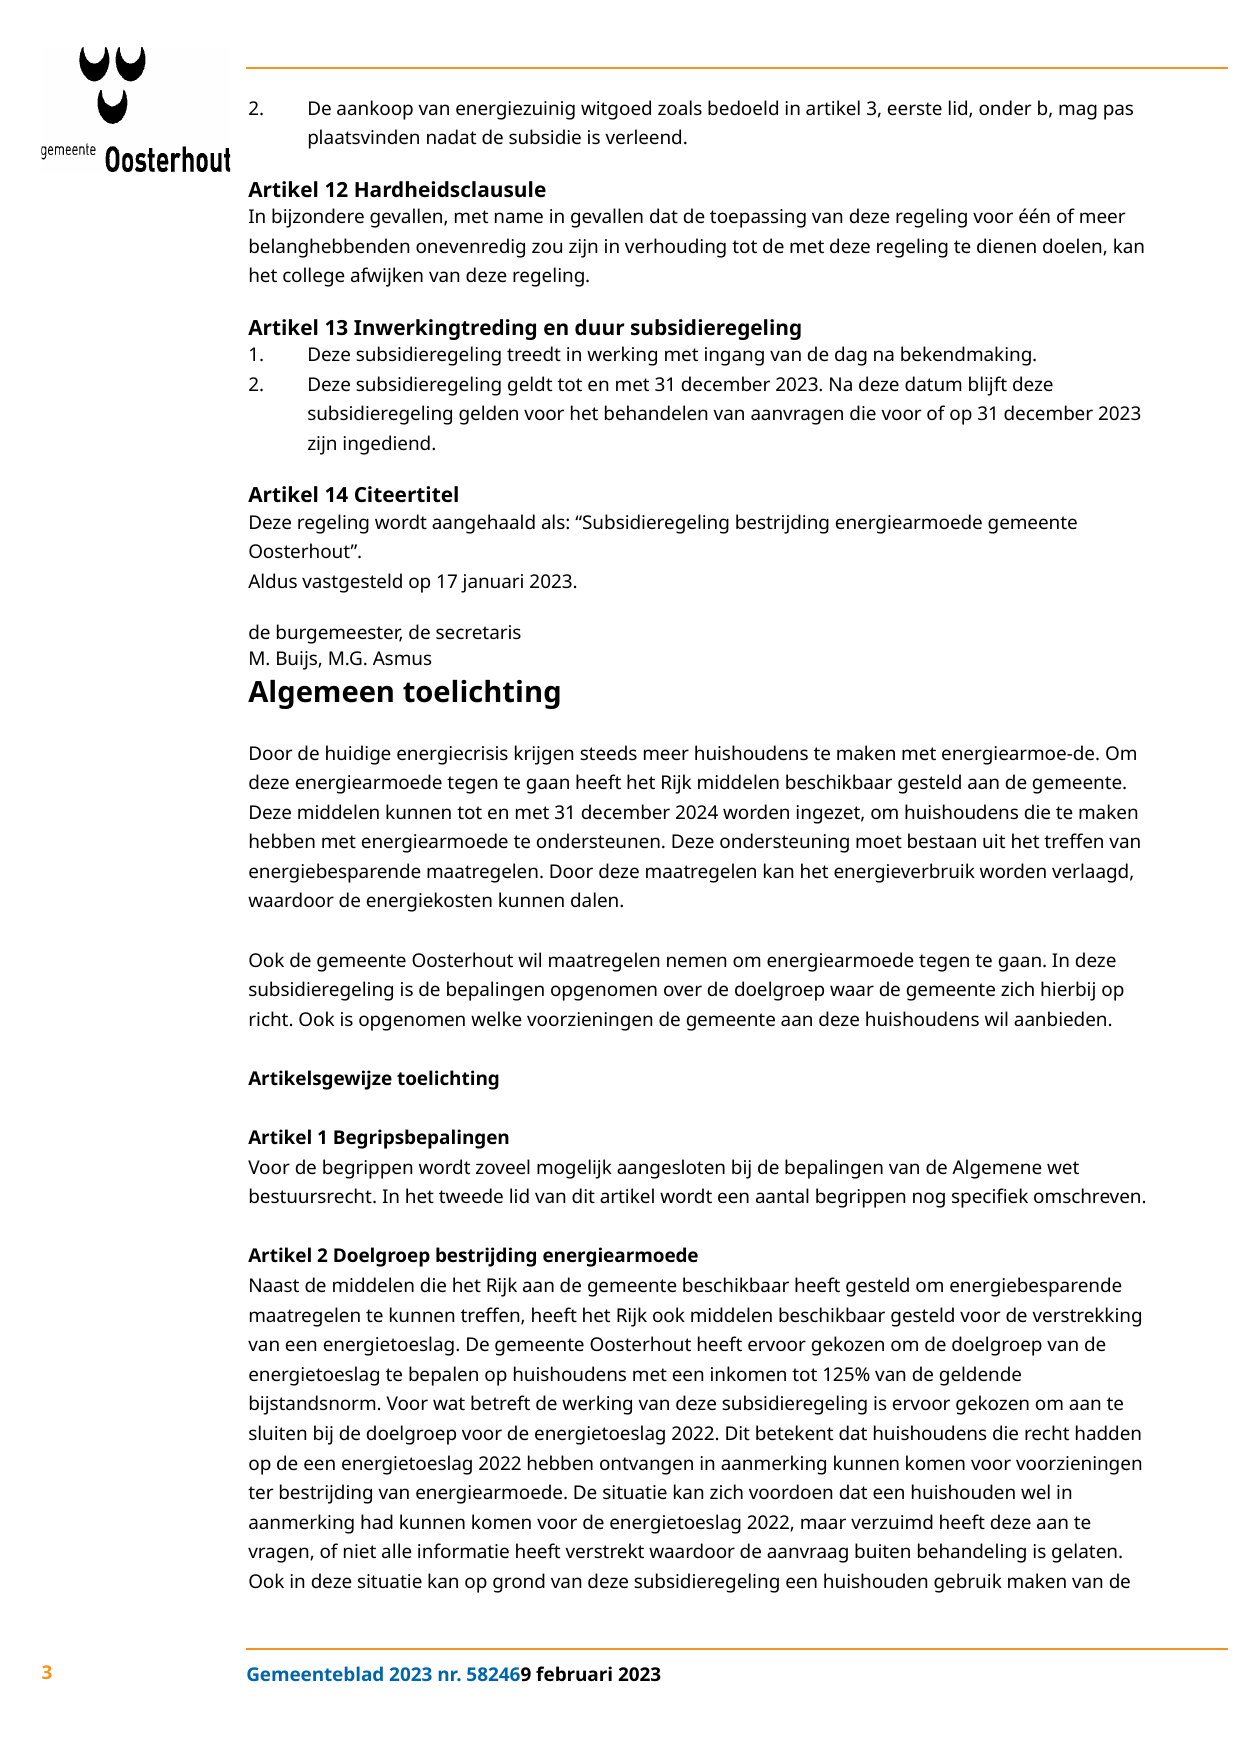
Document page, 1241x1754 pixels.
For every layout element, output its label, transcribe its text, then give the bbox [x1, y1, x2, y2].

list Deze subsidieregeling geldt tot en met 31 december 2023. Na deze datum blijft deze subsidieregeling gelden voor het behandelen van aanvragen die voor of op 31 december 2023 zijn ingediend. [248, 371, 1152, 456]
text In bijzondere gevallen, met name in gevallen dat de toepassing van deze regeling voor één of meer belanghebbenden onevenredig zou zijn in verhouding tot de met deze regeling te dienen doelen, kan het college afwijken van deze regeling. [248, 203, 1152, 288]
picture [41, 47, 231, 172]
text Ook de gemeente Oosterhout wil maatregelen nemen om energiearmoede tegen te gaan. In deze subsidieregeling is de bepalingen opgenomen over de doelgroep waar de gemeente zich hierbij op richt. Ook is opgenomen welke voorzieningen de gemeente aan deze huishoudens wil aanbieden. [248, 947, 1152, 1032]
text de burgemeester, de secretaris [248, 619, 1152, 645]
list De aankoop van energiezuinig witgoed zoals bedoeld in artikel 3, eerste lid, onder b, mag pas plaatsvinden nadat de subsidie is verleend. [248, 95, 1152, 150]
text Artikel 13 Inwerkingtreding en duur subsidieregeling [248, 313, 1152, 341]
text Algemeen toelichting [248, 671, 1152, 711]
text Artikel 2 Doelgroep bestrijding energiearmoede [248, 1243, 1152, 1268]
text Artikel 12 Hardheidsclausule [248, 175, 1152, 203]
text Aldus vastgesteld op 17 januari 2023. [248, 568, 1152, 594]
text Door de huidige energiecrisis krijgen steeds meer huishoudens te maken met energiearmoe-de. Om deze energiearmoede tegen te gaan heeft het Rijk middelen beschikbaar gesteld aan de gemeente. Deze middelen kunnen tot en met 31 december 2024 worden ingezet, om huishoudens die te maken hebben met energiearmoede te ondersteunen. Deze ondersteuning moet bestaan uit het treffen van energiebesparende maatregelen. Door deze maatregelen kan het energieverbruik worden verlaagd, waardoor de energiekosten kunnen dalen. [248, 740, 1152, 913]
text Naast de middelen die het Rijk aan de gemeente beschikbaar heeft gesteld om energiebesparende maatregelen te kunnen treffen, heeft het Rijk ook middelen beschikbaar gesteld voor de verstrekking van een energietoeslag. De gemeente Oosterhout heeft ervoor gekozen om de doelgroep van de energietoeslag te bepalen op huishoudens met een inkomen tot 125% van de geldende bijstandsnorm. Voor wat betreft de werking van deze subsidieregeling is ervoor gekozen om aan te sluiten bij de doelgroep voor de energietoeslag 2022. Dit betekent dat huishoudens die recht hadden op de een energietoeslag 2022 hebben ontvangen in aanmerking kunnen komen voor voorzieningen ter bestrijding van energiearmoede. De situatie kan zich voordoen dat een huishouden wel in aanmerking had kunnen komen voor de energietoeslag 2022, maar verzuimd heeft deze aan te vragen, of niet alle informatie heeft verstrekt waardoor de aanvraag buiten behandeling is gelaten. Ook in deze situatie kan op grond van deze subsidieregeling een huishouden gebruik maken van de [248, 1272, 1152, 1594]
text M. Buijs, M.G. Asmus [248, 645, 1152, 671]
text Artikel 14 Citeertitel [248, 480, 1152, 509]
text Artikel 1 Begripsbepalingen [248, 1124, 1152, 1150]
text Voor de begrippen wordt zoveel mogelijk aangesloten bij de bepalingen van de Algemene wet bestuursrecht. In het tweede lid van dit artikel wordt een aantal begrippen nog specifiek omschreven. [248, 1154, 1152, 1209]
text Artikelsgewijze toelichting [248, 1065, 1152, 1091]
text Deze regeling wordt aangehaald als: “Subsidieregeling bestrijding energiearmoede gemeente Oosterhout”. [248, 509, 1152, 564]
list Deze subsidieregeling treedt in werking met ingang van de dag na bekendmaking. [248, 341, 1152, 367]
